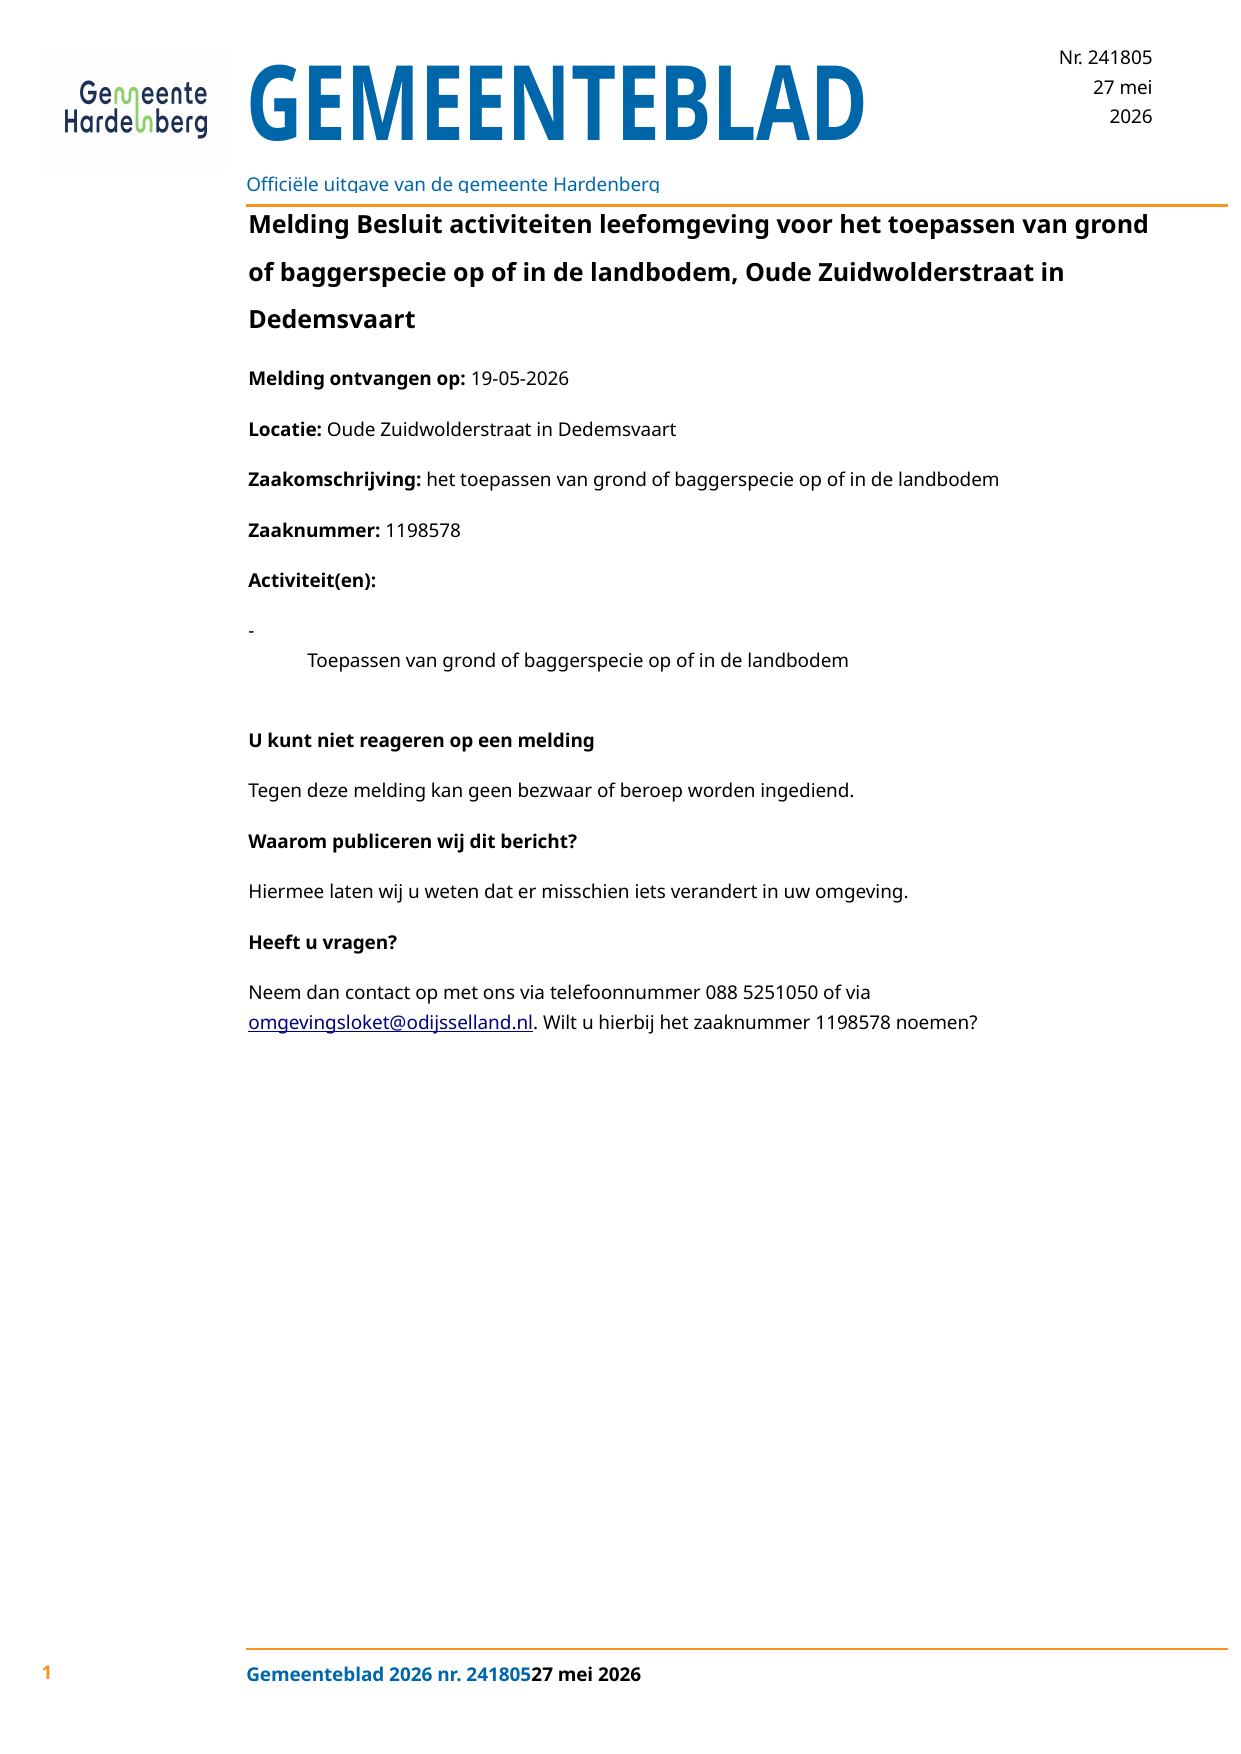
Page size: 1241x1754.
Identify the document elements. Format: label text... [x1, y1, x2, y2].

text Activiteit(en): [248, 567, 1152, 593]
picture [41, 47, 231, 172]
text Melding Besluit activiteiten leefomgeving voor het toepassen van grond of baggerspecie op of in de landbodem, Oude Zuidwolderstraat in Dedemsvaart [248, 207, 1152, 336]
text Zaakomschrijving: het toepassen van grond of baggerspecie op of in de landbodem [248, 466, 1152, 492]
text Zaaknummer: 1198578 [248, 517, 1152, 542]
text U kunt niet reageren op een melding [248, 727, 1152, 753]
text Neem dan contact op met ons via telefoonnummer 088 5251050 of via omgevingsloket@odijsselland.nl. Wilt u hierbij het zaaknummer 1198578 noemen? [248, 979, 1152, 1034]
text Hiermee laten wij u weten dat er misschien iets verandert in uw omgeving. [248, 878, 1152, 904]
text Heeft u vragen? [248, 929, 1152, 954]
text Tegen deze melding kan geen bezwaar of beroep worden ingediend. [248, 778, 1152, 803]
list Toepassen van grond of baggerspecie op of in de landbodem [248, 647, 1152, 673]
text Locatie: Oude Zuidwolderstraat in Dedemsvaart [248, 416, 1152, 442]
text Melding ontvangen op: 19-05-2026 [248, 366, 1152, 391]
text Waarom publiceren wij dit bericht? [248, 828, 1152, 854]
